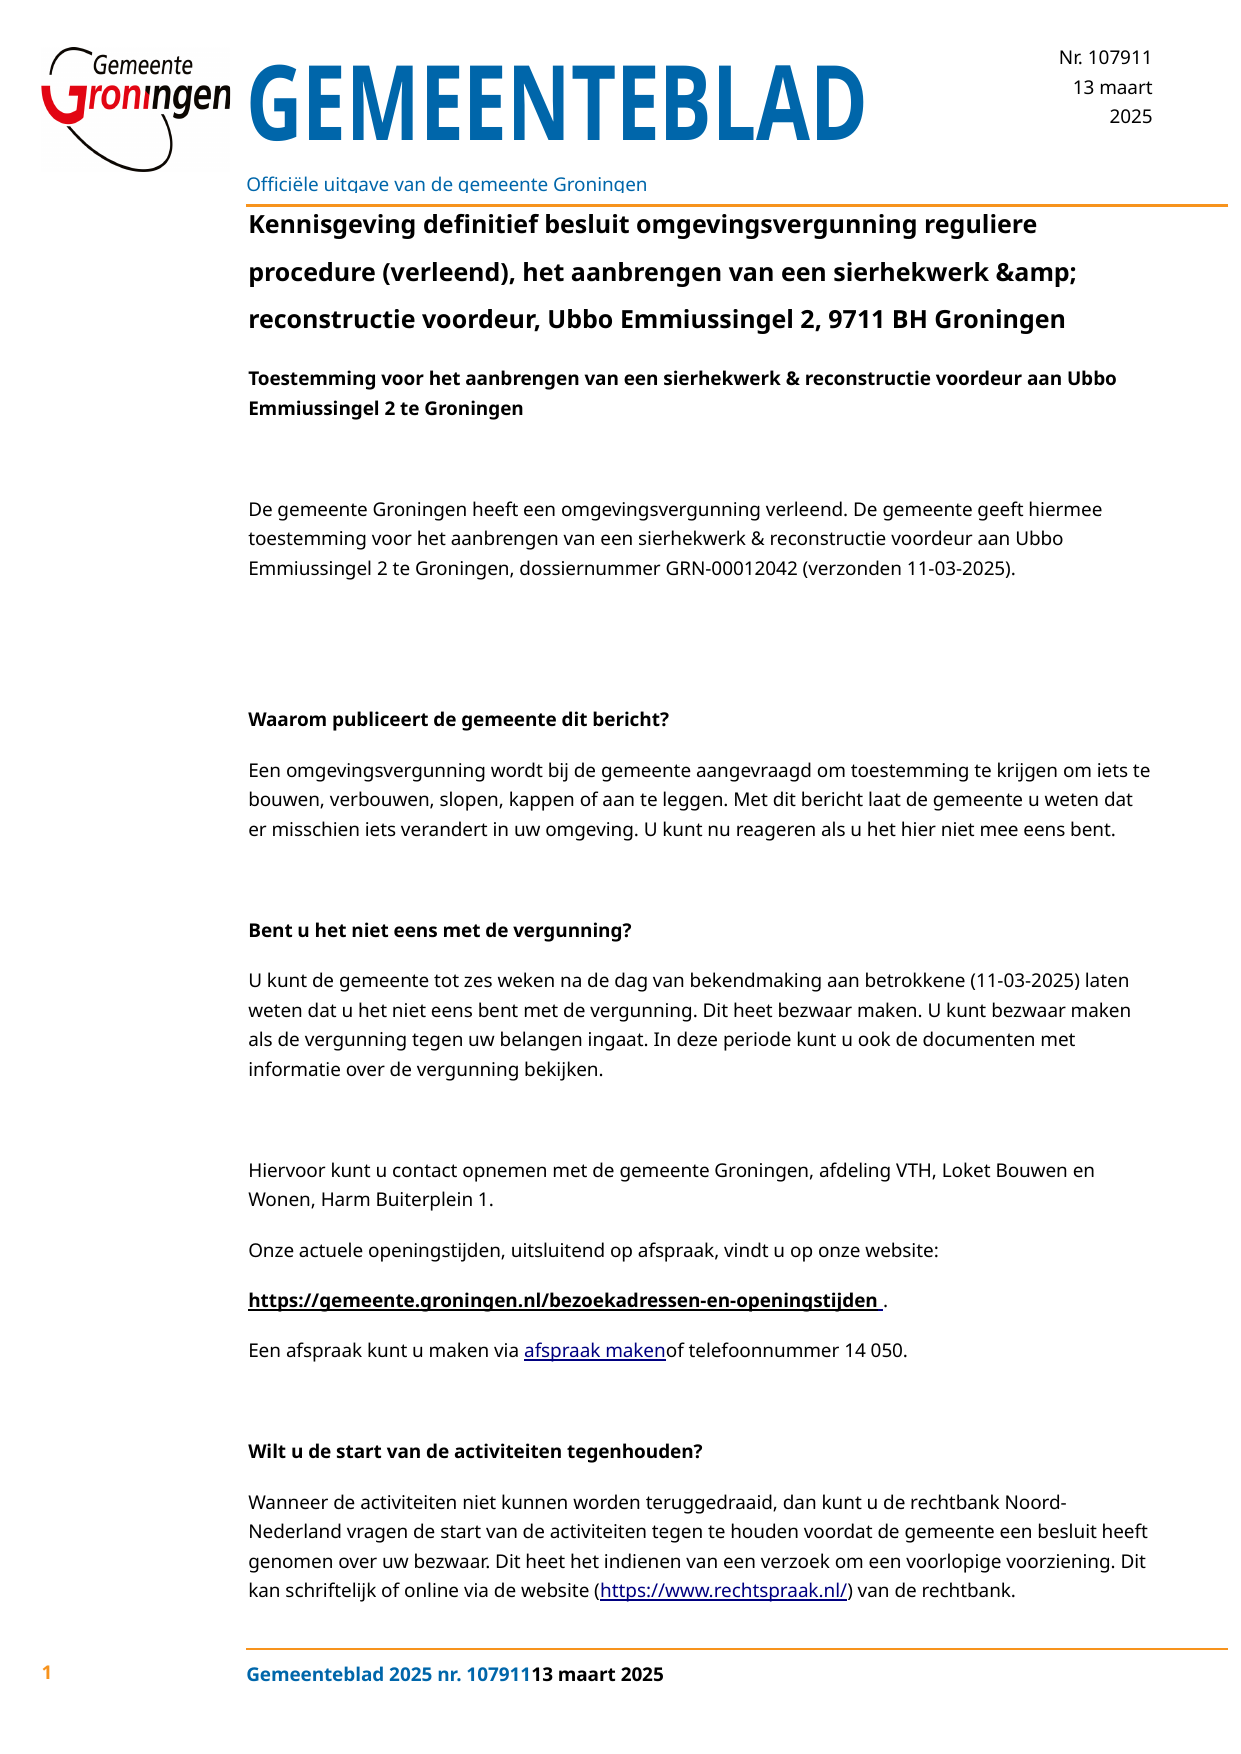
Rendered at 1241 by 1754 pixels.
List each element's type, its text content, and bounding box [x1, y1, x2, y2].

text Waarom publiceert de gemeente dit bericht? [248, 706, 1152, 732]
text De gemeente Groningen heeft een omgevingsvergunning verleend. De gemeente geeft hiermee toestemming voor het aanbrengen van een sierhekwerk & reconstructie voordeur aan Ubbo Emmiussingel 2 te Groningen, dossiernummer GRN-00012042 (verzonden 11-03-2025). [248, 496, 1152, 581]
text Onze actuele openingstijden, uitsluitend op afspraak, vindt u op onze website: [248, 1237, 1152, 1262]
text Toestemming voor het aanbrengen van een sierhekwerk & reconstructie voordeur aan Ubbo Emmiussingel 2 te Groningen [248, 366, 1152, 421]
text Hiervoor kunt u contact opnemen met de gemeente Groningen, afdeling VTH, Loket Bouwen en Wonen, Harm Buiterplein 1. [248, 1157, 1152, 1212]
text U kunt de gemeente tot zes weken na de dag van bekendmaking aan betrokkene (11-03-2025) laten weten dat u het niet eens bent met de vergunning. Dit heet bezwaar maken. U kunt bezwaar maken als de vergunning tegen uw belangen ingaat. In deze periode kunt u ook de documenten met informatie over de vergunning bekijken. [248, 967, 1152, 1082]
text Een omgevingsvergunning wordt bij de gemeente aangevraagd om toestemming te krijgen om iets te bouwen, verbouwen, slopen, kappen of aan te leggen. Met dit bericht laat de gemeente u weten dat er misschien iets verandert in uw omgeving. U kunt nu reageren als u het hier niet mee eens bent. [248, 757, 1152, 842]
text Wanneer de activiteiten niet kunnen worden teruggedraaid, dan kunt u de rechtbank Noord-Nederland vragen de start van de activiteiten tegen te houden voordat de gemeente een besluit heeft genomen over uw bezwaar. Dit heet het indienen van een verzoek om een voorlopige voorziening. Dit kan schriftelijk of online via de website (https://www.rechtspraak.nl/) van de rechtbank. [248, 1489, 1152, 1603]
text https://gemeente.groningen.nl/bezoekadressen-en-openingstijden . [248, 1287, 1152, 1313]
text Wilt u de start van de activiteiten tegenhouden? [248, 1438, 1152, 1464]
text Kennisgeving definitief besluit omgevingsvergunning reguliere procedure (verleend), het aanbrengen van een sierhekwerk &amp; reconstructie voordeur, Ubbo Emmiussingel 2, 9711 BH Groningen [248, 207, 1152, 336]
text Een afspraak kunt u maken via afspraak makenof telefoonnummer 14 050. [248, 1338, 1152, 1363]
picture [41, 47, 231, 172]
text Bent u het niet eens met de vergunning? [248, 917, 1152, 942]
